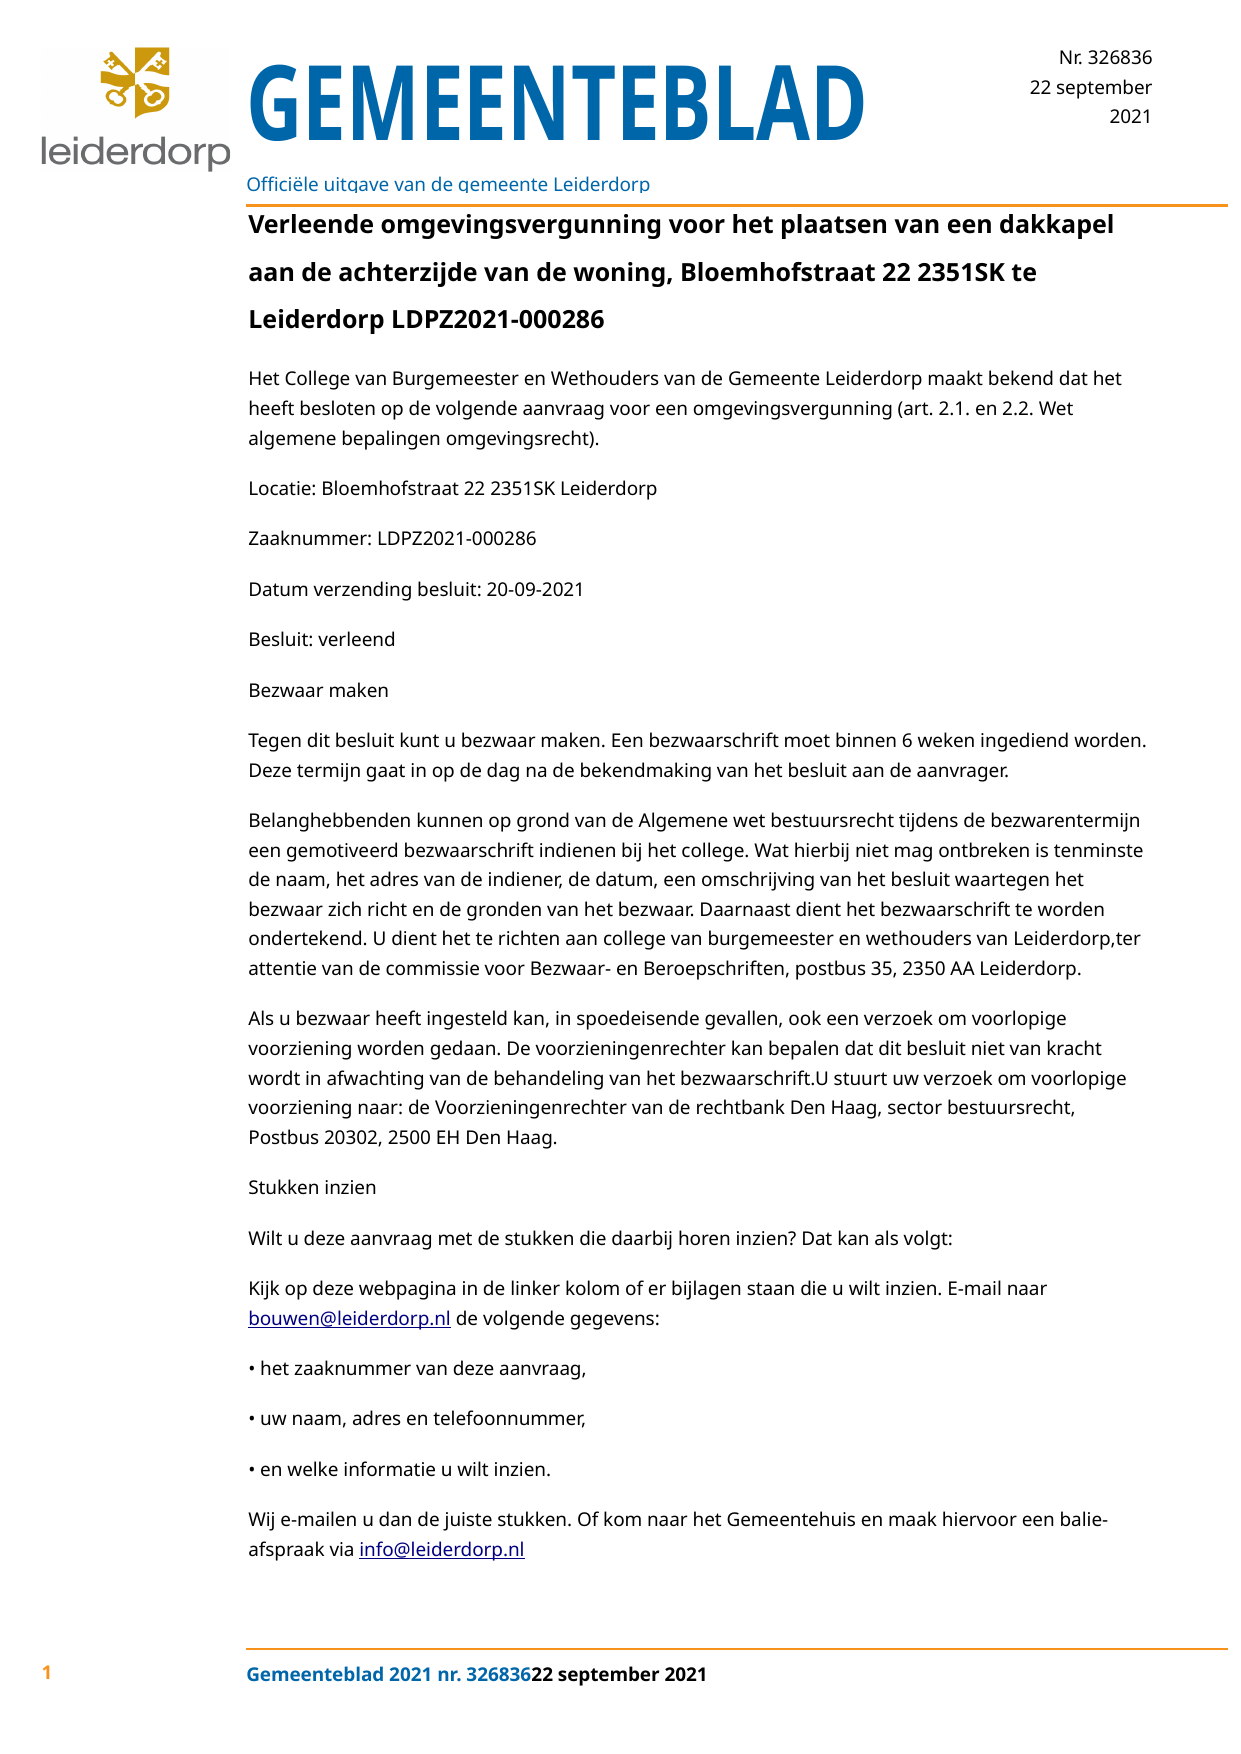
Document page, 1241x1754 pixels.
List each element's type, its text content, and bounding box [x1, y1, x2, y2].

text Stukken inzien [248, 1174, 1152, 1200]
text Verleende omgevingsvergunning voor het plaatsen van een dakkapel aan de achterzijde van de woning, Bloemhofstraat 22 2351SK te Leiderdorp LDPZ2021-000286 [248, 207, 1152, 336]
text Wilt u deze aanvraag met de stukken die daarbij horen inzien? Dat kan als volgt: [248, 1225, 1152, 1250]
text Wij e-mailen u dan de juiste stukken. Of kom naar het Gemeentehuis en maak hiervoor een balie-afspraak via info@leiderdorp.nl [248, 1506, 1152, 1562]
text Tegen dit besluit kunt u bezwaar maken. Een bezwaarschrift moet binnen 6 weken ingediend worden. Deze termijn gaat in op de dag na de bekendmaking van het besluit aan de aanvrager. [248, 727, 1152, 782]
text Bezwaar maken [248, 677, 1152, 702]
text Besluit: verleend [248, 626, 1152, 652]
text Locatie: Bloemhofstraat 22 2351SK Leiderdorp [248, 475, 1152, 501]
text Het College van Burgemeester en Wethouders van de Gemeente Leiderdorp maakt bekend dat het heeft besloten op de volgende aanvraag voor een omgevingsvergunning (art. 2.1. en 2.2. Wet algemene bepalingen omgevingsrecht). [248, 366, 1152, 450]
text Datum verzending besluit: 20-09-2021 [248, 576, 1152, 602]
text • uw naam, adres en telefoonnummer, [248, 1406, 1152, 1431]
text • het zaaknummer van deze aanvraag, [248, 1355, 1152, 1381]
text Als u bezwaar heeft ingesteld kan, in spoedeisende gevallen, ook een verzoek om voorlopige voorziening worden gedaan. De voorzieningenrechter kan bepalen dat dit besluit niet van kracht wordt in afwachting van de behandeling van het bezwaarschrift.U stuurt uw verzoek om voorlopige voorziening naar: de Voorzieningenrechter van de rechtbank Den Haag, sector bestuursrecht, Postbus 20302, 2500 EH Den Haag. [248, 1006, 1152, 1149]
text Kijk op deze webpagina in de linker kolom of er bijlagen staan die u wilt inzien. E-mail naar bouwen@leiderdorp.nl de volgende gegevens: [248, 1275, 1152, 1330]
text Belanghebbenden kunnen op grond van de Algemene wet bestuursrecht tijdens de bezwarentermijn een gemotiveerd bezwaarschrift indienen bij het college. Wat hierbij niet mag ontbreken is tenminste de naam, het adres van de indiener, de datum, een omschrijving van het besluit waartegen het bezwaar zich richt en de gronden van het bezwaar. Daarnaast dient het bezwaarschrift te worden ondertekend. U dient het te richten aan college van burgemeester en wethouders van Leiderdorp,ter attentie van de commissie voor Bezwaar- en Beroepschriften, postbus 35, 2350 AA Leiderdorp. [248, 807, 1152, 981]
text Zaaknummer: LDPZ2021-000286 [248, 526, 1152, 551]
picture [41, 47, 231, 172]
text • en welke informatie u wilt inzien. [248, 1456, 1152, 1482]
